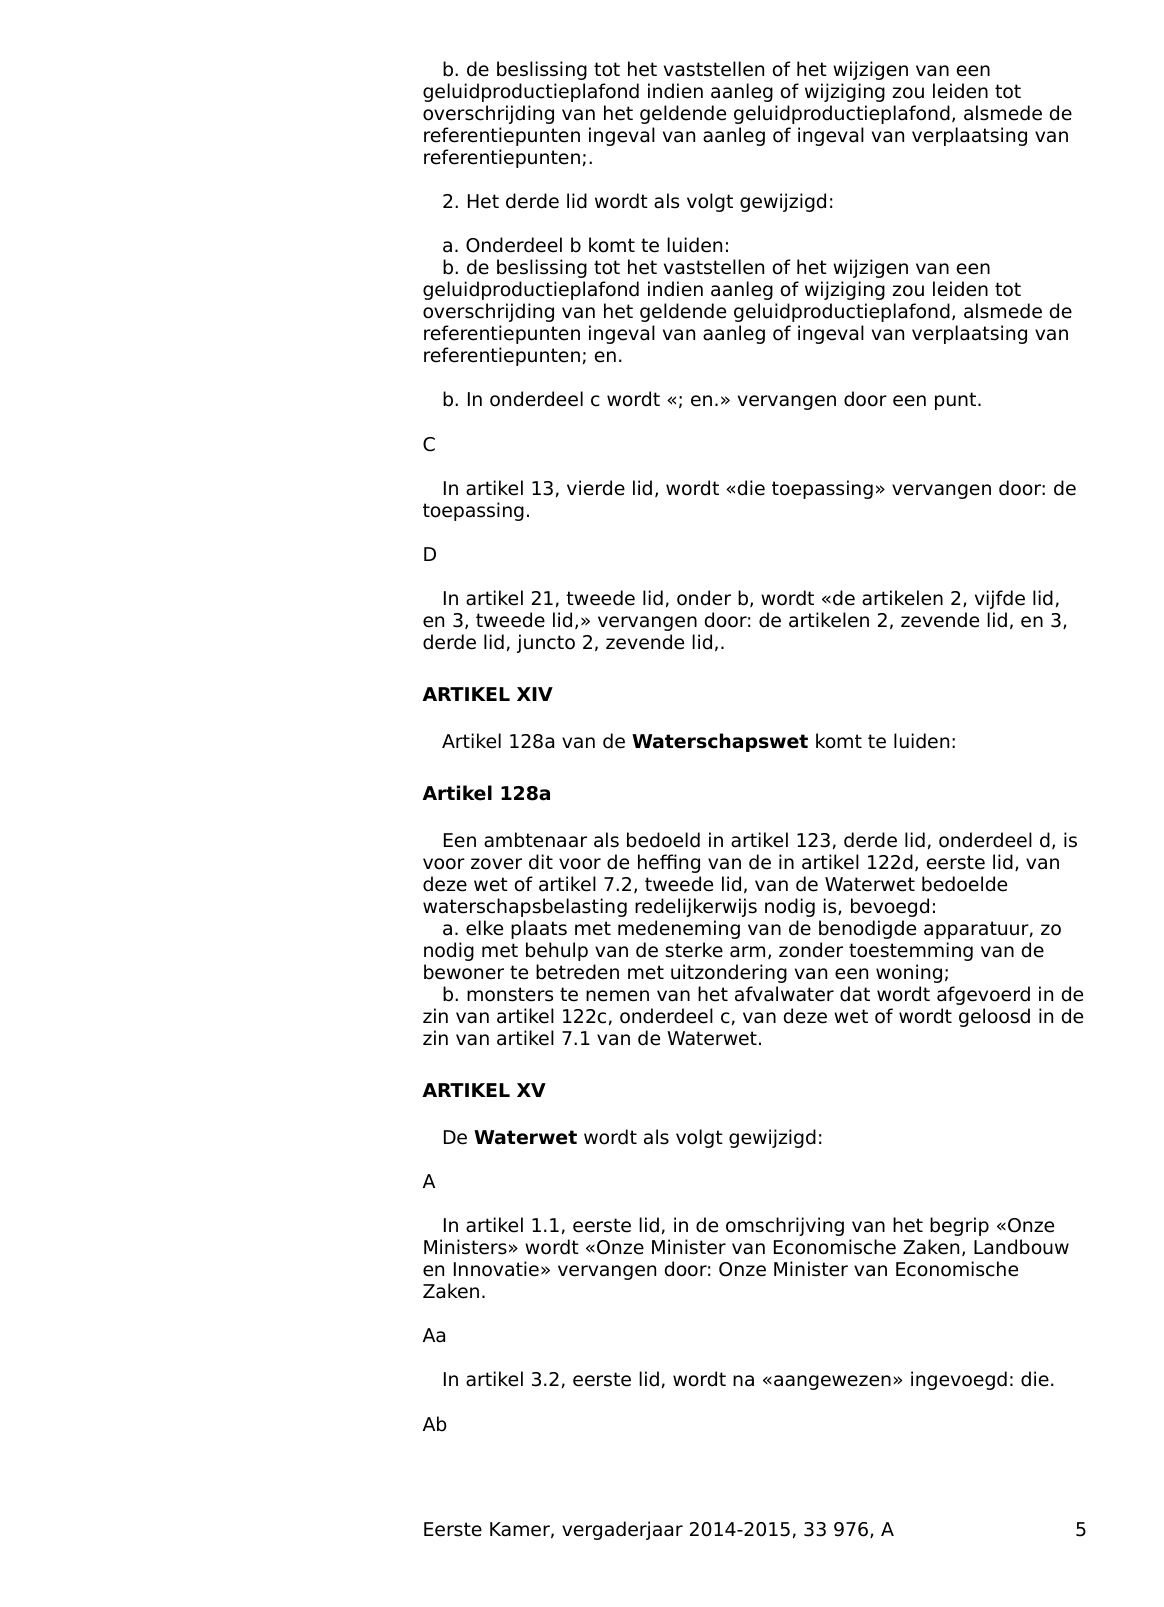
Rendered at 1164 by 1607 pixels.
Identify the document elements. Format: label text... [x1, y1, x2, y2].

text De Waterwet wordt als volgt gewijzigd: [422, 1127, 1087, 1149]
text A [422, 1171, 1087, 1193]
subtitle Artikel 128a [422, 783, 1087, 805]
text In artikel 21, tweede lid, onder b, wordt «de artikelen 2, vijfde lid, en 3, tweede lid,» vervangen door: de artikelen 2, zevende lid, en 3, derde lid, juncto 2, zevende lid,. [422, 588, 1087, 654]
text b. monsters te nemen van het afvalwater dat wordt afgevoerd in de zin van artikel 122c, onderdeel c, van deze wet of wordt geloosd in de zin van artikel 7.1 van de Waterwet. [422, 984, 1087, 1050]
text D [422, 544, 1087, 566]
text In artikel 3.2, eerste lid, wordt na «aangewezen» ingevoegd: die. [422, 1369, 1087, 1391]
text In artikel 13, vierde lid, wordt «die toepassing» vervangen door: de toepassing. [422, 478, 1087, 522]
text b. de beslissing tot het vaststellen of het wijzigen van een geluidproductieplafond indien aanleg of wijziging zou leiden tot overschrijding van het geldende geluidproductieplafond, alsmede de referentiepunten ingeval van aanleg of ingeval van verplaatsing van referentiepunten; en. [422, 257, 1087, 367]
text b. de beslissing tot het vaststellen of het wijzigen van een geluidproductieplafond indien aanleg of wijziging zou leiden tot overschrijding van het geldende geluidproductieplafond, alsmede de referentiepunten ingeval van aanleg of ingeval van verplaatsing van referentiepunten;. [422, 59, 1087, 169]
text In artikel 1.1, eerste lid, in de omschrijving van het begrip «Onze Ministers» wordt «Onze Minister van Economische Zaken, Landbouw en Innovatie» vervangen door: Onze Minister van Economische Zaken. [422, 1215, 1087, 1303]
text Artikel 128a van de Waterschapswet komt te luiden: [422, 731, 1087, 753]
text Ab [422, 1413, 1087, 1435]
subtitle ARTIKEL XIV [422, 684, 1087, 706]
text b. In onderdeel c wordt «; en.» vervangen door een punt. [422, 389, 1087, 411]
subtitle ARTIKEL XV [422, 1080, 1087, 1102]
text a. elke plaats met medeneming van de benodigde apparatuur, zo nodig met behulp van de sterke arm, zonder toestemming van de bewoner te betreden met uitzondering van een woning; [422, 918, 1087, 984]
text C [422, 433, 1087, 456]
text a. Onderdeel b komt te luiden: [422, 235, 1087, 257]
text Een ambtenaar als bedoeld in artikel 123, derde lid, onderdeel d, is voor zover dit voor de heffing van de in artikel 122d, eerste lid, van deze wet of artikel 7.2, tweede lid, van de Waterwet bedoelde waterschapsbelasting redelijkerwijs nodig is, bevoegd: [422, 830, 1087, 918]
text Aa [422, 1325, 1087, 1347]
text 2. Het derde lid wordt als volgt gewijzigd: [422, 191, 1087, 213]
